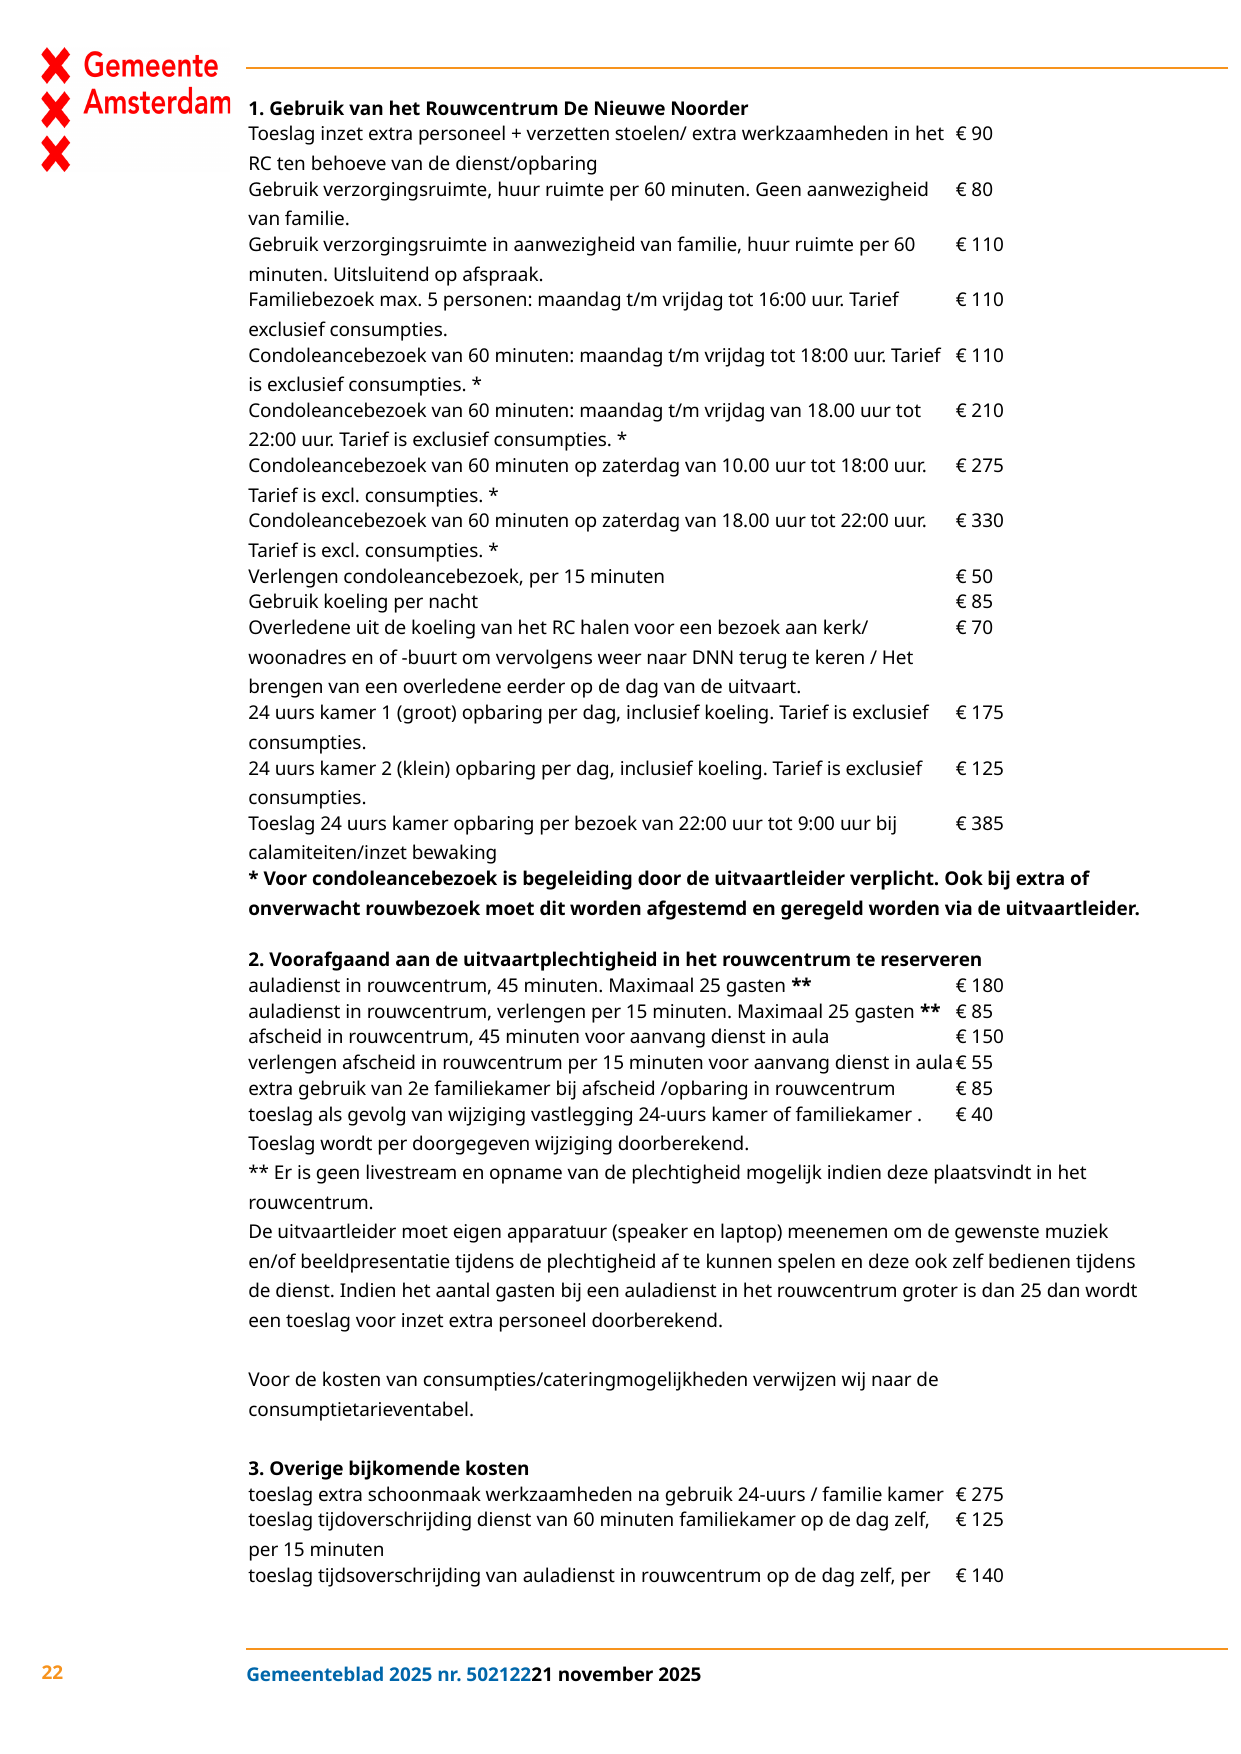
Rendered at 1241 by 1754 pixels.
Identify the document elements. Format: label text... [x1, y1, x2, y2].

table_cell € 70 [956, 615, 1152, 699]
table_cell € 275 [956, 1481, 1152, 1507]
table_cell Gebruik koeling per nacht [248, 589, 956, 614]
table_cell 24 uurs kamer 1 (groot) opbaring per dag, inclusief koeling. Tarief is exclusief consumpties. [248, 699, 956, 755]
text De uitvaartleider moet eigen apparatuur (speaker en laptop) meenemen om de gewenste muziek en/of beeldpresentatie tijdens de plechtigheid af te kunnen spelen en deze ook zelf bedienen tijdens de dienst. Indien het aantal gasten bij een auladienst in het rouwcentrum groter is dan 25 dan wordt een toeslag voor inzet extra personeel doorberekend. [248, 1218, 1152, 1333]
table_cell € 55 [956, 1049, 1152, 1075]
table_cell € 110 [956, 342, 1152, 397]
table_cell 24 uurs kamer 2 (klein) opbaring per dag, inclusief koeling. Tarief is exclusief consumpties. [248, 755, 956, 810]
table_cell € 140 [956, 1562, 1152, 1588]
table_cell € 110 [956, 286, 1152, 342]
table_cell € 85 [956, 1075, 1152, 1101]
table_cell € 80 [956, 176, 1152, 231]
table_cell € 275 [956, 453, 1152, 508]
table_cell Gebruik verzorgingsruimte in aanwezigheid van familie, huur ruimte per 60 minuten. Uitsluitend op afspraak. [248, 231, 956, 286]
table_cell auladienst in rouwcentrum, 45 minuten. Maximaal 25 gasten ** [248, 972, 956, 998]
table_cell * Voor condoleancebezoek is begeleiding door de uitvaartleider verplicht. Ook bij extra of onverwacht rouwbezoek moet dit worden afgestemd en geregeld worden via de uitvaartleider. [248, 865, 1152, 921]
table_header [956, 95, 1152, 121]
table_header 3. Overige bijkomende kosten [248, 1455, 1152, 1481]
table_cell € 110 [956, 231, 1152, 286]
table_cell Condoleancebezoek van 60 minuten: maandag t/m vrijdag van 18.00 uur tot 22:00 uur. Tarief is exclusief consumpties. * [248, 397, 956, 452]
table_cell extra gebruik van 2e familiekamer bij afscheid /opbaring in rouwcentrum [248, 1075, 956, 1101]
table_cell Verlengen condoleancebezoek, per 15 minuten [248, 563, 956, 589]
table_cell Toeslag 24 uurs kamer opbaring per bezoek van 22:00 uur tot 9:00 uur bij calamiteiten/inzet bewaking [248, 810, 956, 865]
table_cell 2. Voorafgaand aan de uitvaartplechtigheid in het rouwcentrum te reserveren [248, 946, 1152, 972]
table_cell Overledene uit de koeling van het RC halen voor een bezoek aan kerk/ woonadres en of -buurt om vervolgens weer naar DNN terug te keren / Het brengen van een overledene eerder op de dag van de uitvaart. [248, 615, 956, 699]
table_cell Condoleancebezoek van 60 minuten op zaterdag van 10.00 uur tot 18:00 uur. Tarief is excl. consumpties. * [248, 453, 956, 508]
table_cell Toeslag inzet extra personeel + verzetten stoelen/ extra werkzaamheden in het RC ten behoeve van de dienst/opbaring [248, 121, 956, 176]
table_cell € 85 [956, 998, 1152, 1023]
table_cell € 150 [956, 1024, 1152, 1049]
table_cell € 40 [956, 1101, 1152, 1156]
table_cell toeslag extra schoonmaak werkzaamheden na gebruik 24-uurs / familie kamer [248, 1481, 956, 1507]
table_cell € 50 [956, 563, 1152, 589]
table_cell [248, 921, 1152, 946]
table_cell Familiebezoek max. 5 personen: maandag t/m vrijdag tot 16:00 uur. Tarief exclusief consumpties. [248, 286, 956, 342]
table_cell verlengen afscheid in rouwcentrum per 15 minuten voor aanvang dienst in aula [248, 1049, 956, 1075]
table_cell toeslag tijdoverschrijding dienst van 60 minuten familiekamer op de dag zelf, per 15 minuten [248, 1507, 956, 1562]
table_cell € 385 [956, 810, 1152, 865]
table_cell toeslag tijdsoverschrijding van auladienst in rouwcentrum op de dag zelf, per [248, 1562, 956, 1588]
table_header 1. Gebruik van het Rouwcentrum De Nieuwe Noorder [248, 95, 956, 121]
table_cell € 90 [956, 121, 1152, 176]
table_cell toeslag als gevolg van wijziging vastlegging 24-uurs kamer of familiekamer . Toeslag wordt per doorgegeven wijziging doorberekend. [248, 1101, 956, 1156]
table_cell € 210 [956, 397, 1152, 452]
text Voor de kosten van consumpties/cateringmogelijkheden verwijzen wij naar de consumptietarieventabel. [248, 1366, 1152, 1422]
table_cell € 125 [956, 1507, 1152, 1562]
table_cell € 180 [956, 972, 1152, 998]
table_cell auladienst in rouwcentrum, verlengen per 15 minuten. Maximaal 25 gasten ** [248, 998, 956, 1023]
table_cell afscheid in rouwcentrum, 45 minuten voor aanvang dienst in aula [248, 1024, 956, 1049]
picture [41, 47, 231, 172]
table_cell € 175 [956, 699, 1152, 755]
table_cell Condoleancebezoek van 60 minuten op zaterdag van 18.00 uur tot 22:00 uur. Tarief is excl. consumpties. * [248, 508, 956, 563]
table_cell € 85 [956, 589, 1152, 614]
table_cell Condoleancebezoek van 60 minuten: maandag t/m vrijdag tot 18:00 uur. Tarief is exclusief consumpties. * [248, 342, 956, 397]
table_cell Gebruik verzorgingsruimte, huur ruimte per 60 minuten. Geen aanwezigheid van familie. [248, 176, 956, 231]
table_cell € 330 [956, 508, 1152, 563]
table_cell € 125 [956, 755, 1152, 810]
text ** Er is geen livestream en opname van de plechtigheid mogelijk indien deze plaatsvindt in het rouwcentrum. [248, 1159, 1152, 1214]
